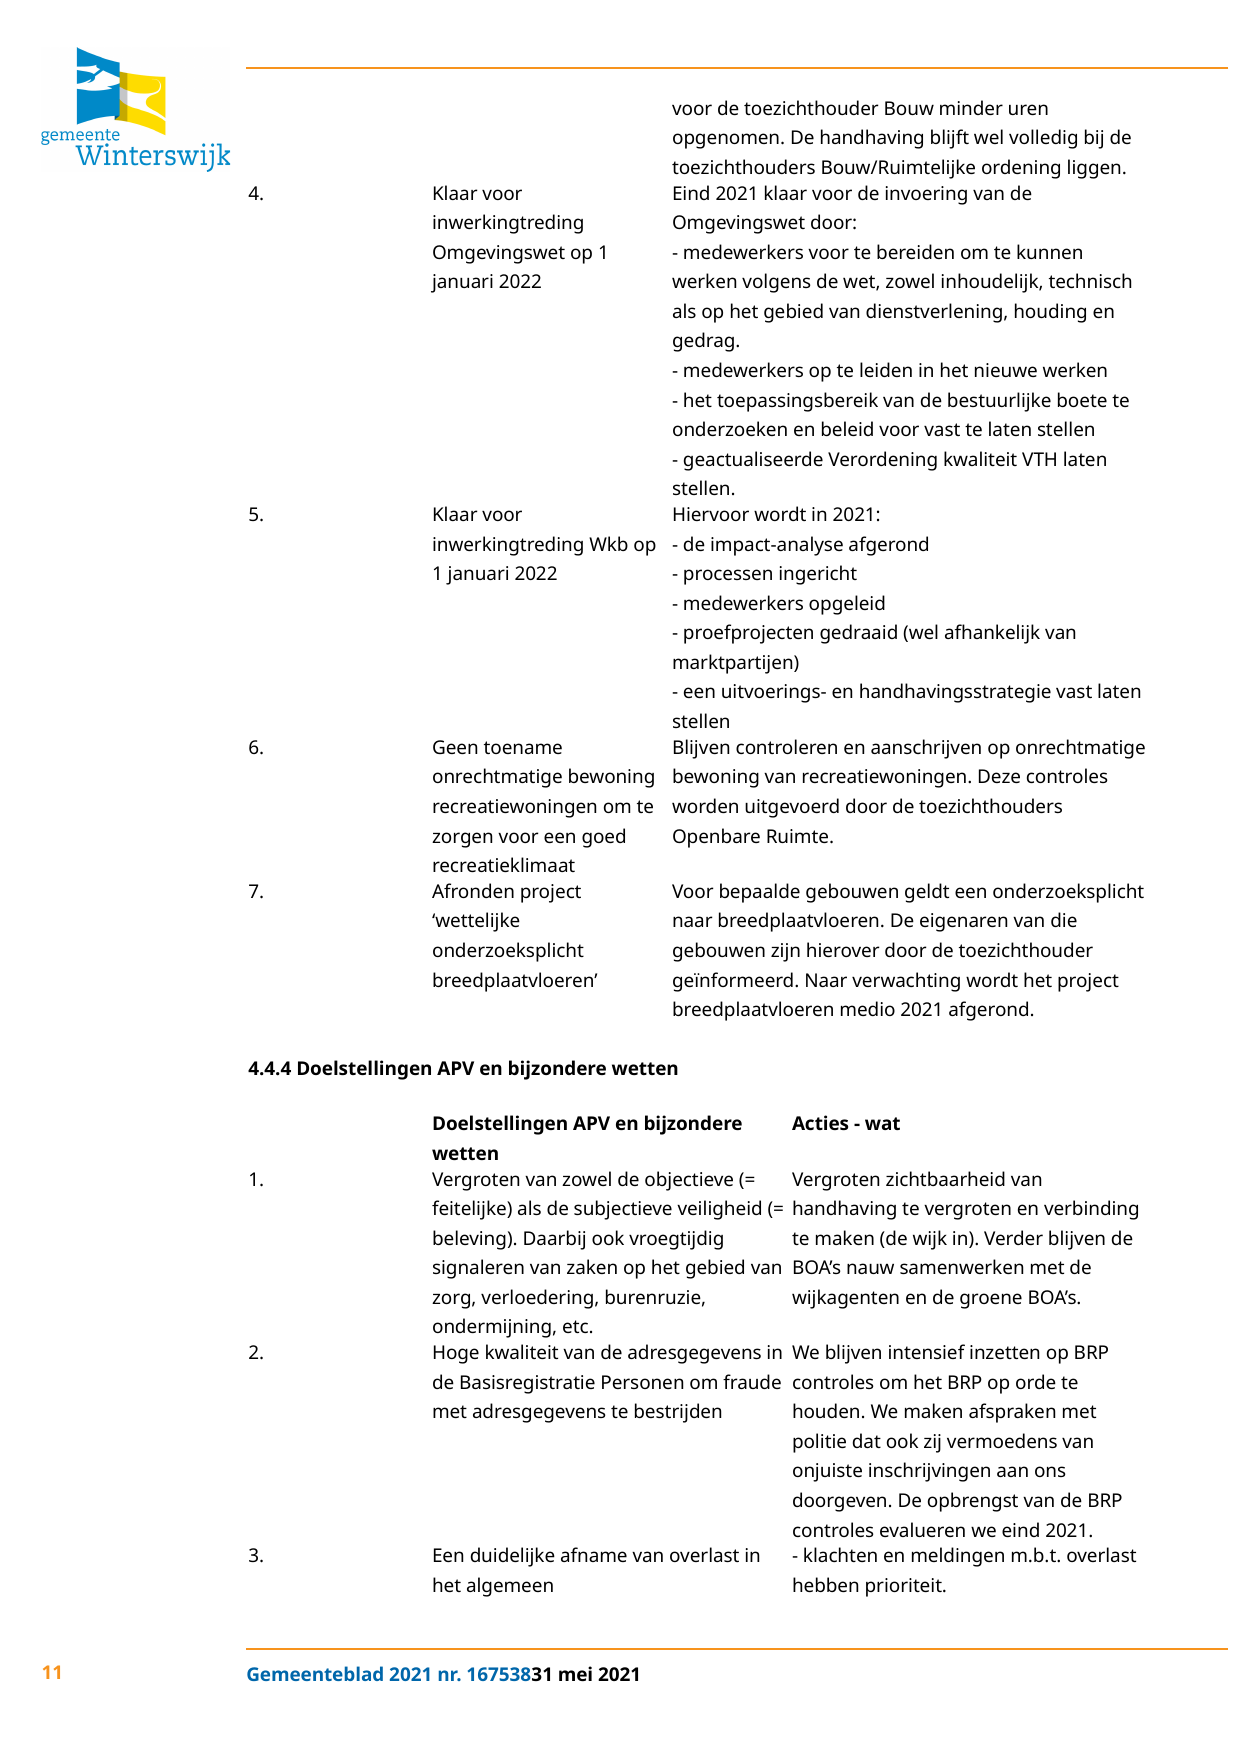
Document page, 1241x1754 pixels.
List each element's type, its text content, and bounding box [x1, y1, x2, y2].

table_cell Klaar voor inwerkingtreding Omgevingswet op 1 januari 2022 [432, 180, 672, 501]
table_header Acties - wat [792, 1110, 1152, 1166]
table_cell 2. [248, 1339, 432, 1543]
table_cell Hiervoor wordt in 2021: - de impact-analyse afgerond - processen ingericht - medewerkers opgeleid - proefprojecten gedraaid (wel afhankelijk van marktpartijen) - een uitvoerings- en handhavingsstrategie vast laten stellen [672, 501, 1152, 734]
table_cell Geen toename onrechtmatige bewoning recreatiewoningen om te zorgen voor een goed recreatieklimaat [432, 734, 672, 878]
table_cell 3. [248, 1543, 432, 1598]
table_cell 6. [248, 734, 432, 878]
picture [225, 153, 231, 162]
table_cell [248, 95, 432, 180]
table_cell Eind 2021 klaar voor de invoering van de Omgevingswet door: - medewerkers voor te bereiden om te kunnen werken volgens de wet, zowel inhoudelijk, technisch als op het gebied van dienstverlening, houding en gedrag. - medewerkers op te leiden in het nieuwe werken - het toepassingsbereik van de bestuurlijke boete te onderzoeken en beleid voor vast te laten stellen - geactualiseerde Verordening kwaliteit VTH laten stellen. [672, 180, 1152, 501]
picture [41, 47, 231, 172]
table_cell We blijven intensief inzetten op BRP controles om het BRP op orde te houden. We maken afspraken met politie dat ook zij vermoedens van onjuiste inschrijvingen aan ons doorgeven. De opbrengst van de BRP controles evalueren we eind 2021. [792, 1339, 1152, 1543]
table_cell Hoge kwaliteit van de adresgegevens in de Basisregistratie Personen om fraude met adresgegevens te bestrijden [432, 1339, 792, 1543]
table_cell 7. [248, 878, 432, 1022]
table_cell - klachten en meldingen m.b.t. overlast hebben prioriteit. [792, 1543, 1152, 1598]
table_header [248, 1110, 432, 1166]
table_cell Vergroten zichtbaarheid van handhaving te vergroten en verbinding te maken (de wijk in). Verder blijven de BOA’s nauw samenwerken met de wijkagenten en de groene BOA’s. [792, 1166, 1152, 1339]
table_cell voor de toezichthouder Bouw minder uren opgenomen. De handhaving blijft wel volledig bij de toezichthouders Bouw/Ruimtelijke ordening liggen. [672, 95, 1152, 180]
table_cell 1. [248, 1166, 432, 1339]
table_header Doelstellingen APV en bijzondere wetten [432, 1110, 792, 1166]
table_cell Afronden project ‘wettelijke onderzoeksplicht breedplaatvloeren’ [432, 878, 672, 1022]
table_cell Voor bepaalde gebouwen geldt een onderzoeksplicht naar breedplaatvloeren. De eigenaren van die gebouwen zijn hierover door de toezichthouder geïnformeerd. Naar verwachting wordt het project breedplaatvloeren medio 2021 afgerond. [672, 878, 1152, 1022]
table_cell 5. [248, 501, 432, 734]
table_cell Vergroten van zowel de objectieve (= feitelijke) als de subjectieve veiligheid (= beleving). Daarbij ook vroegtijdig signaleren van zaken op het gebied van zorg, verloedering, burenruzie, ondermijning, etc. [432, 1166, 792, 1339]
table_cell Een duidelijke afname van overlast in het algemeen [432, 1543, 792, 1598]
table_cell [432, 95, 672, 180]
text 4.4.4 Doelstellingen APV en bijzondere wetten [248, 1055, 1152, 1081]
table_cell Klaar voor inwerkingtreding Wkb op 1 januari 2022 [432, 501, 672, 734]
table_cell 4. [248, 180, 432, 501]
table_cell Blijven controleren en aanschrijven op onrechtmatige bewoning van recreatiewoningen. Deze controles worden uitgevoerd door de toezichthouders Openbare Ruimte. [672, 734, 1152, 878]
